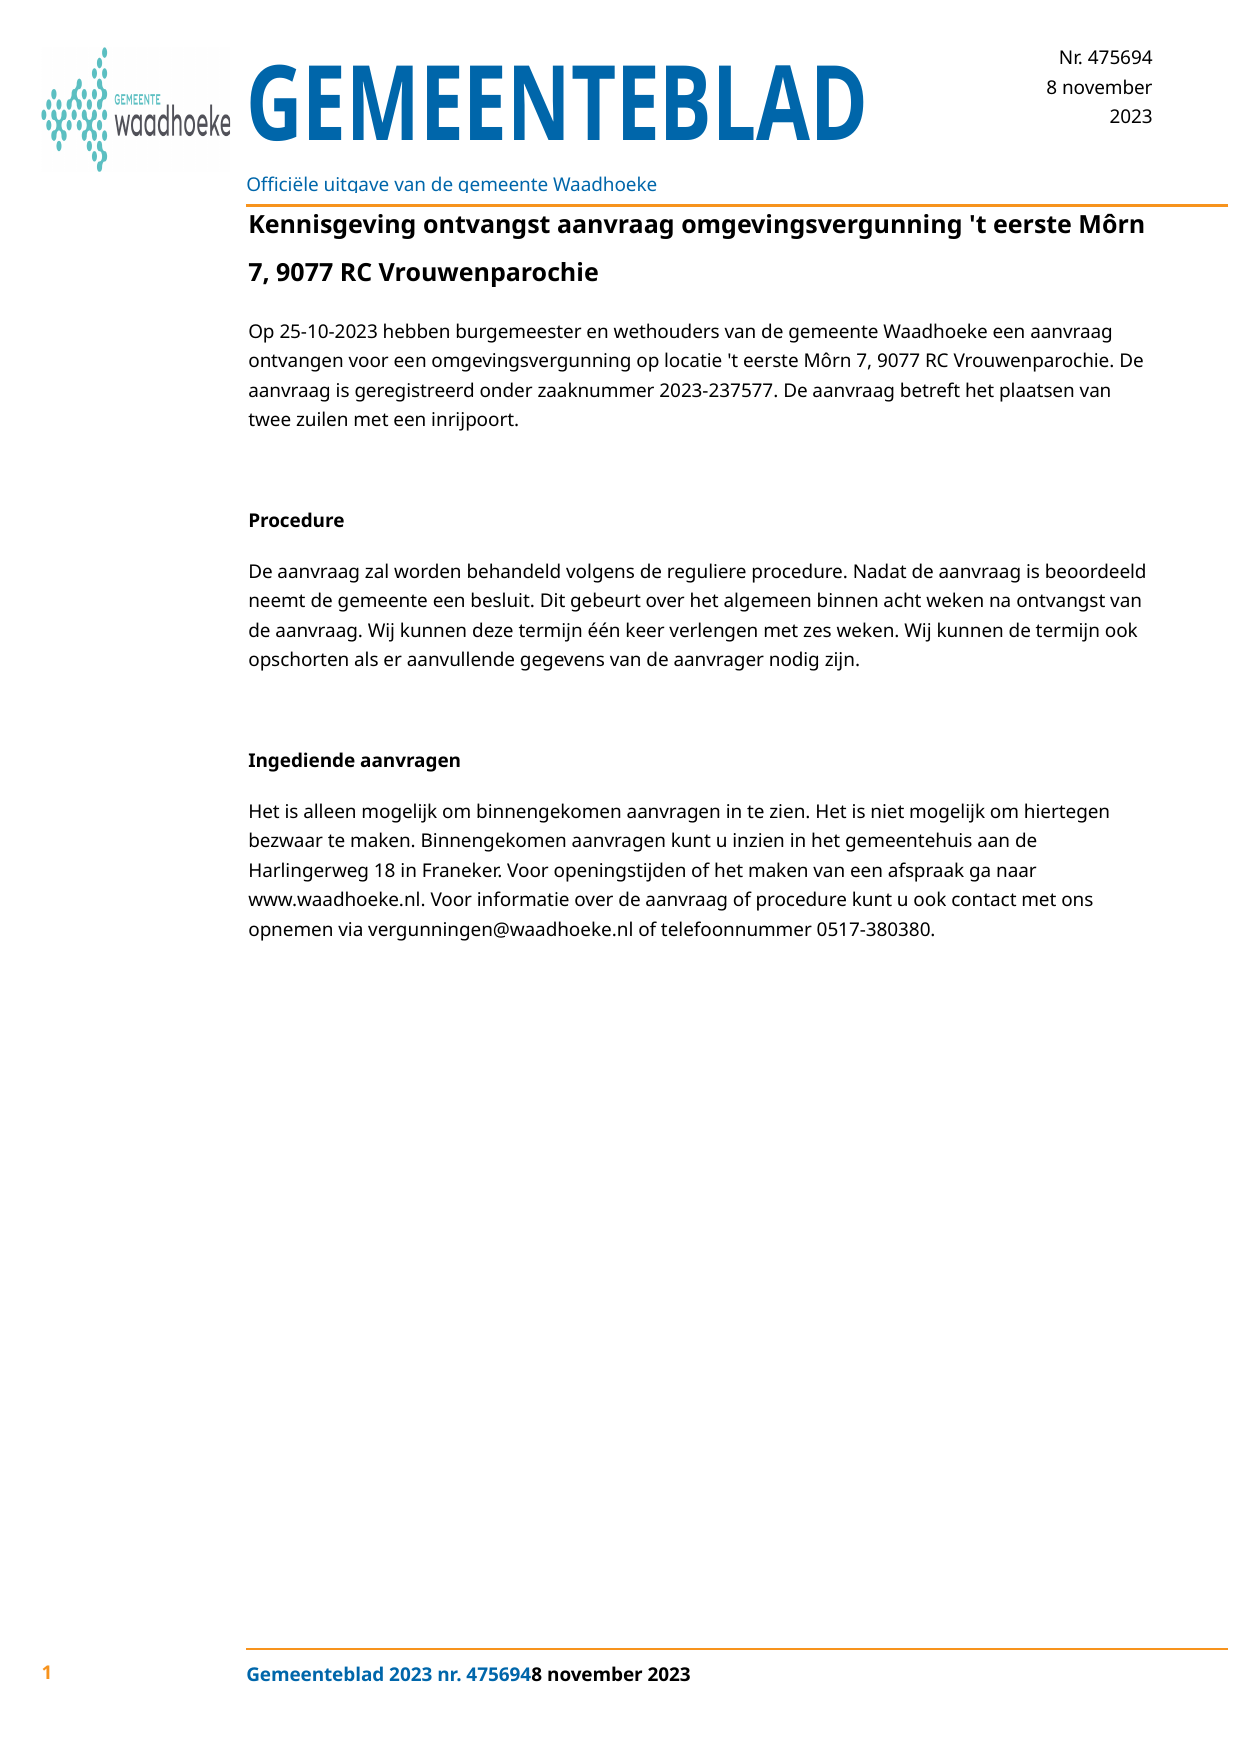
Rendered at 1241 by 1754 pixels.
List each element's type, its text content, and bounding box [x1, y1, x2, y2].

text Het is alleen mogelijk om binnengekomen aanvragen in te zien. Het is niet mogelijk om hiertegen bezwaar te maken. Binnengekomen aanvragen kunt u inzien in het gemeentehuis aan de Harlingerweg 18 in Franeker. Voor openingstijden of het maken van een afspraak ga naar www.waadhoeke.nl. Voor informatie over de aanvraag of procedure kunt u ook contact met ons opnemen via vergunningen@waadhoeke.nl of telefoonnummer 0517-380380. [248, 798, 1152, 942]
text Kennisgeving ontvangst aanvraag omgevingsvergunning 't eerste Môrn 7, 9077 RC Vrouwenparochie [248, 207, 1152, 288]
text Op 25-10-2023 hebben burgemeester en wethouders van de gemeente Waadhoeke een aanvraag ontvangen voor een omgevingsvergunning op locatie 't eerste Môrn 7, 9077 RC Vrouwenparochie. De aanvraag is geregistreerd onder zaaknummer 2023-237577. De aanvraag betreft het plaatsen van twee zuilen met een inrijpoort. [248, 318, 1152, 432]
picture [41, 47, 231, 172]
text De aanvraag zal worden behandeld volgens de reguliere procedure. Nadat de aanvraag is beoordeeld neemt de gemeente een besluit. Dit gebeurt over het algemeen binnen acht weken na ontvangst van de aanvraag. Wij kunnen deze termijn één keer verlengen met zes weken. Wij kunnen de termijn ook opschorten als er aanvullende gegevens van de aanvrager nodig zijn. [248, 558, 1152, 672]
text Ingediende aanvragen [248, 747, 1152, 773]
text Procedure [248, 507, 1152, 533]
